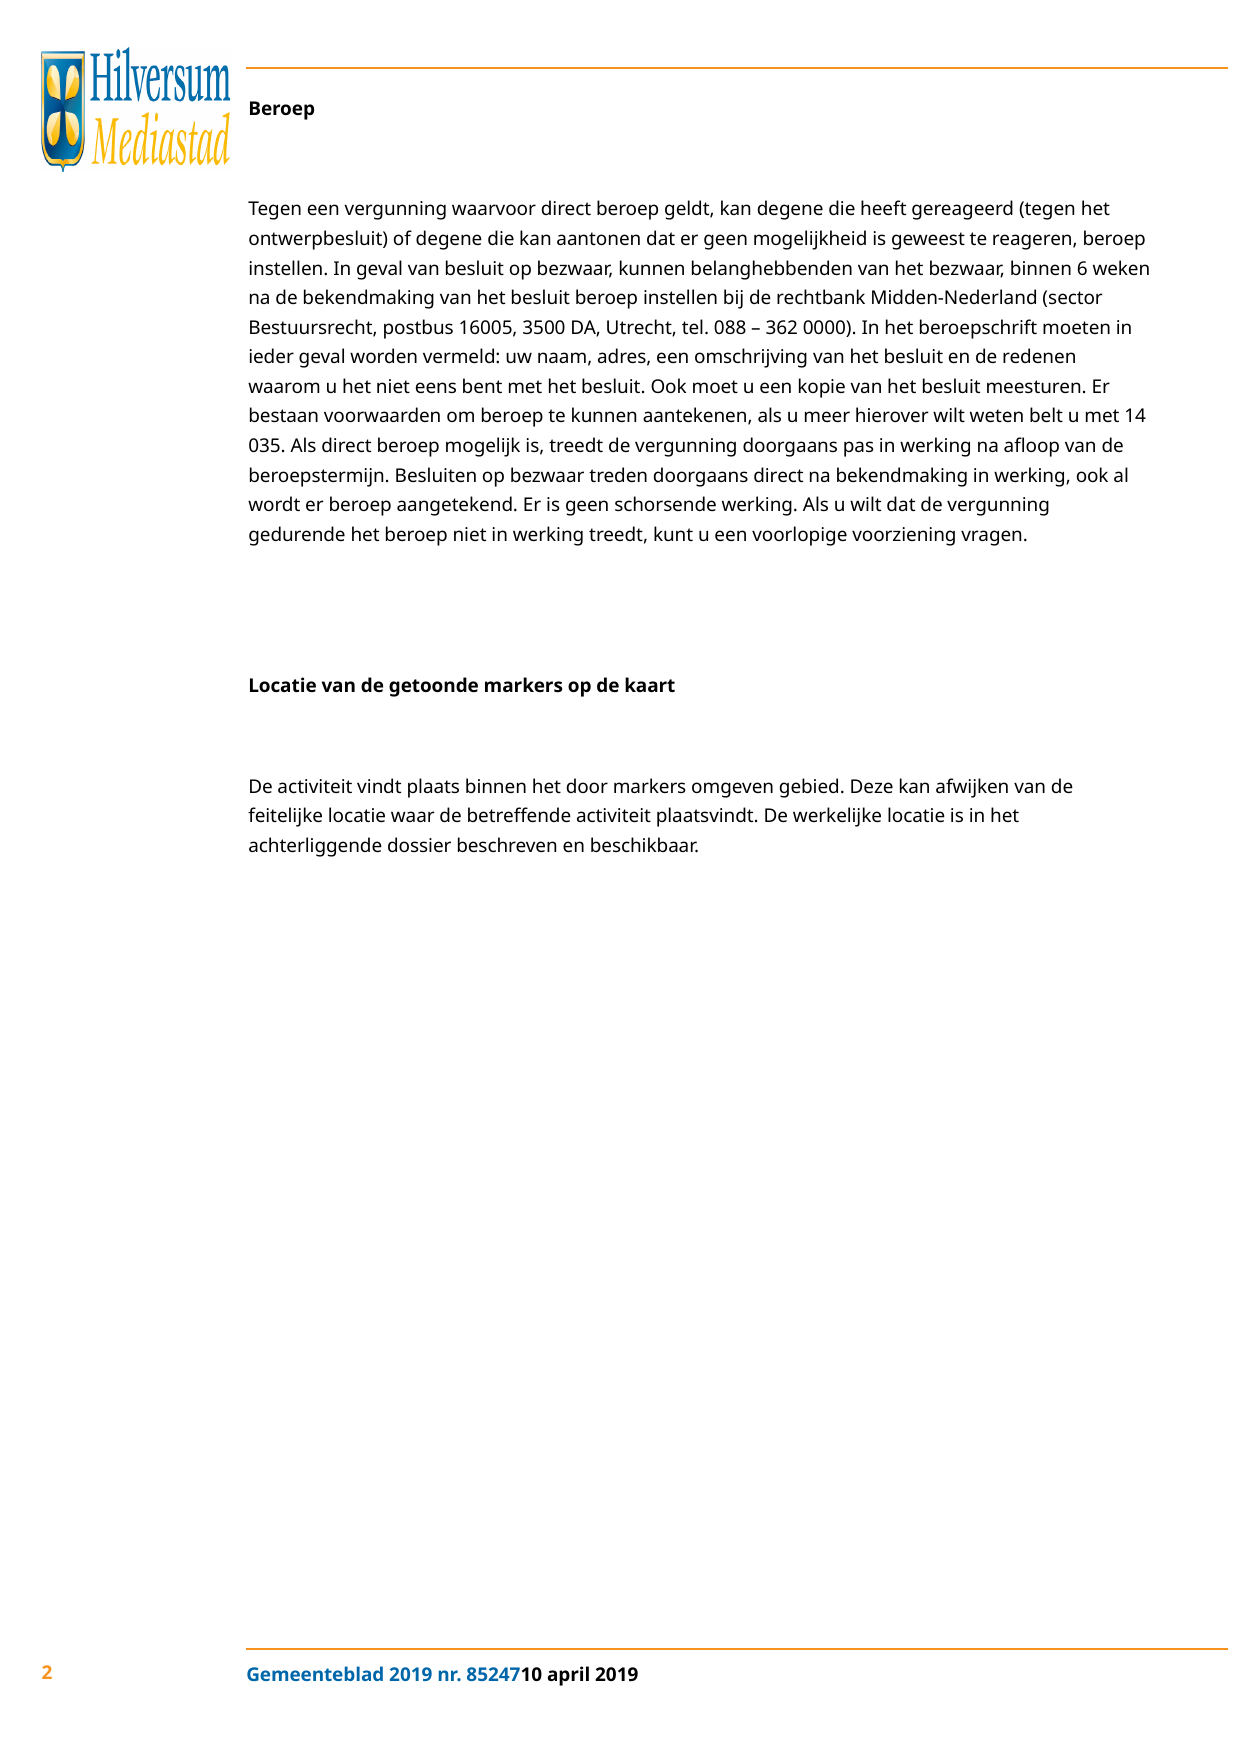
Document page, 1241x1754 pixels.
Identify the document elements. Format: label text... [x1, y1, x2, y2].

text Beroep [248, 95, 1152, 121]
text De activiteit vindt plaats binnen het door markers omgeven gebied. Deze kan afwijken van de feitelijke locatie waar de betreffende activiteit plaatsvindt. De werkelijke locatie is in het achterliggende dossier beschreven en beschikbaar. [248, 773, 1152, 858]
text Locatie van de getoonde markers op de kaart [248, 672, 1152, 698]
text Tegen een vergunning waarvoor direct beroep geldt, kan degene die heeft gereageerd (tegen het ontwerpbesluit) of degene die kan aantonen dat er geen mogelijkheid is geweest te reageren, beroep instellen. In geval van besluit op bezwaar, kunnen belanghebbenden van het bezwaar, binnen 6 weken na de bekendmaking van het besluit beroep instellen bij de rechtbank Midden-Nederland (sector Bestuursrecht, postbus 16005, 3500 DA, Utrecht, tel. 088 – 362 0000). In het beroepschrift moeten in ieder geval worden vermeld: uw naam, adres, een omschrijving van het besluit en de redenen waarom u het niet eens bent met het besluit. Ook moet u een kopie van het besluit meesturen. Er bestaan voorwaarden om beroep te kunnen aantekenen, als u meer hierover wilt weten belt u met 14 035. Als direct beroep mogelijk is, treedt de vergunning doorgaans pas in werking na afloop van de beroepstermijn. Besluiten op bezwaar treden doorgaans direct na bekendmaking in werking, ook al wordt er beroep aangetekend. Er is geen schorsende werking. Als u wilt dat de vergunning gedurende het beroep niet in werking treedt, kunt u een voorlopige voorziening vragen. [248, 196, 1152, 547]
picture [41, 47, 231, 172]
